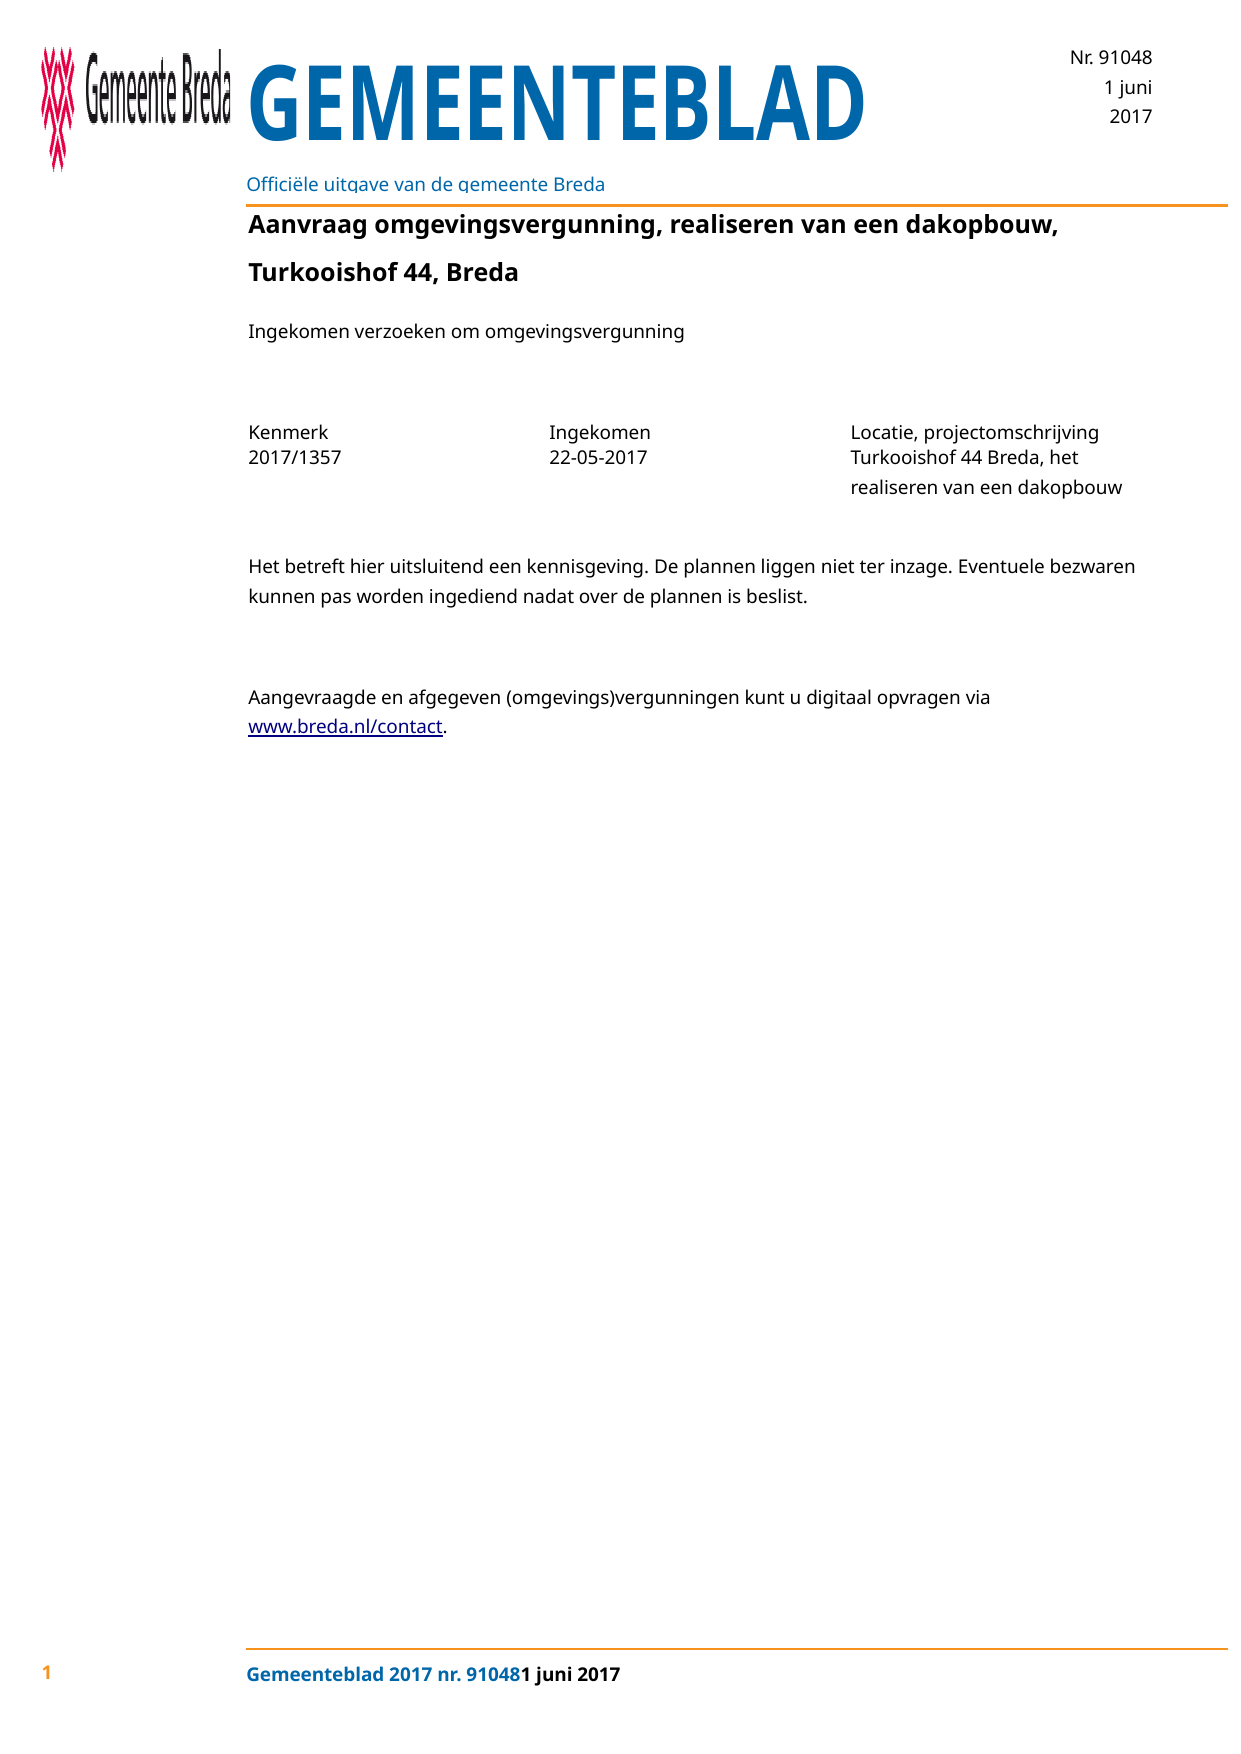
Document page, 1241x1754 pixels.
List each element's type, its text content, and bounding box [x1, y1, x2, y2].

table_cell Turkooishof 44 Breda, het realiseren van een dakopbouw [850, 445, 1152, 500]
text Aanvraag omgevingsvergunning, realiseren van een dakopbouw, Turkooishof 44, Breda [248, 207, 1152, 288]
table_header Kenmerk [248, 419, 549, 444]
table_cell 22-05-2017 [549, 445, 850, 500]
table_header Locatie, projectomschrijving [850, 419, 1152, 444]
text Het betreft hier uitsluitend een kennisgeving. De plannen liggen niet ter inzage. Eventuele bezwaren kunnen pas worden ingediend nadat over de plannen is beslist. [248, 553, 1152, 609]
table_header Ingekomen [549, 419, 850, 444]
text Aangevraagde en afgegeven (omgevings)vergunningen kunt u digitaal opvragen via www.breda.nl/contact. [248, 684, 1152, 739]
picture [41, 47, 231, 172]
text Ingekomen verzoeken om omgevingsvergunning [248, 318, 1152, 344]
table_cell 2017/1357 [248, 445, 549, 500]
